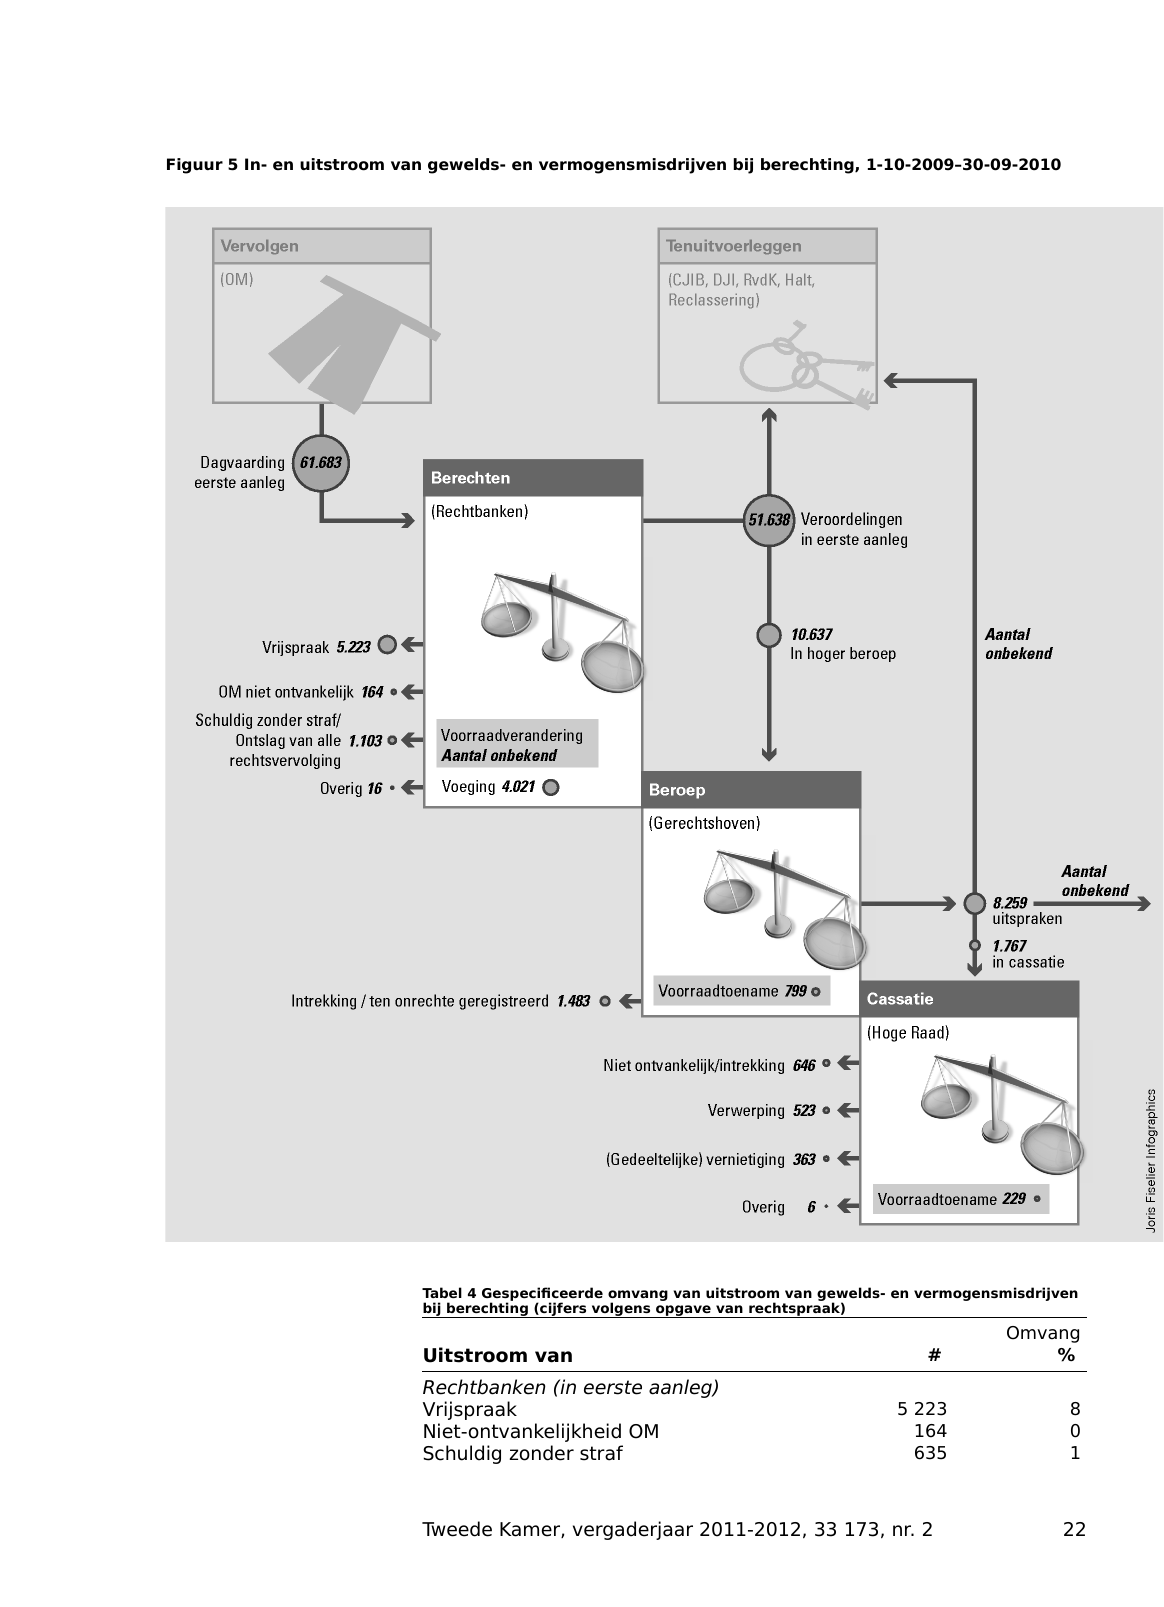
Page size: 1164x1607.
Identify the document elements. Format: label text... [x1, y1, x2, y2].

table_cell Vrijspraak [422, 1399, 820, 1421]
table_cell 1 [953, 1443, 1087, 1465]
table_cell 164 [820, 1421, 953, 1443]
table_cell % [953, 1345, 1087, 1371]
table_cell 8 [953, 1399, 1087, 1421]
table_cell [422, 1318, 820, 1344]
table_cell 635 [820, 1443, 953, 1465]
table_cell Schuldig zonder straf [422, 1443, 820, 1465]
table_cell Rechtbanken (in eerste aanleg) [422, 1372, 1087, 1399]
table_cell Niet-ontvankelijkheid OM [422, 1421, 820, 1443]
table_cell Omvang [820, 1318, 1087, 1344]
table_header Tabel 4 Gespecificeerde omvang van uitstroom van gewelds- en vermogensmisdrijven bij berechting (cijfers volgens opgave van rechtspraak) [422, 1285, 1087, 1317]
table_cell 5 223 [820, 1399, 953, 1421]
picture [165, 207, 1164, 1242]
text Figuur 5 In- en uitstroom van gewelds- en vermogensmisdrijven bij berechting, 1-10-2009–30-09-2010 [165, 156, 1163, 174]
table_cell Uitstroom van [422, 1345, 820, 1371]
table_cell # [820, 1345, 953, 1371]
table_cell 0 [953, 1421, 1087, 1443]
